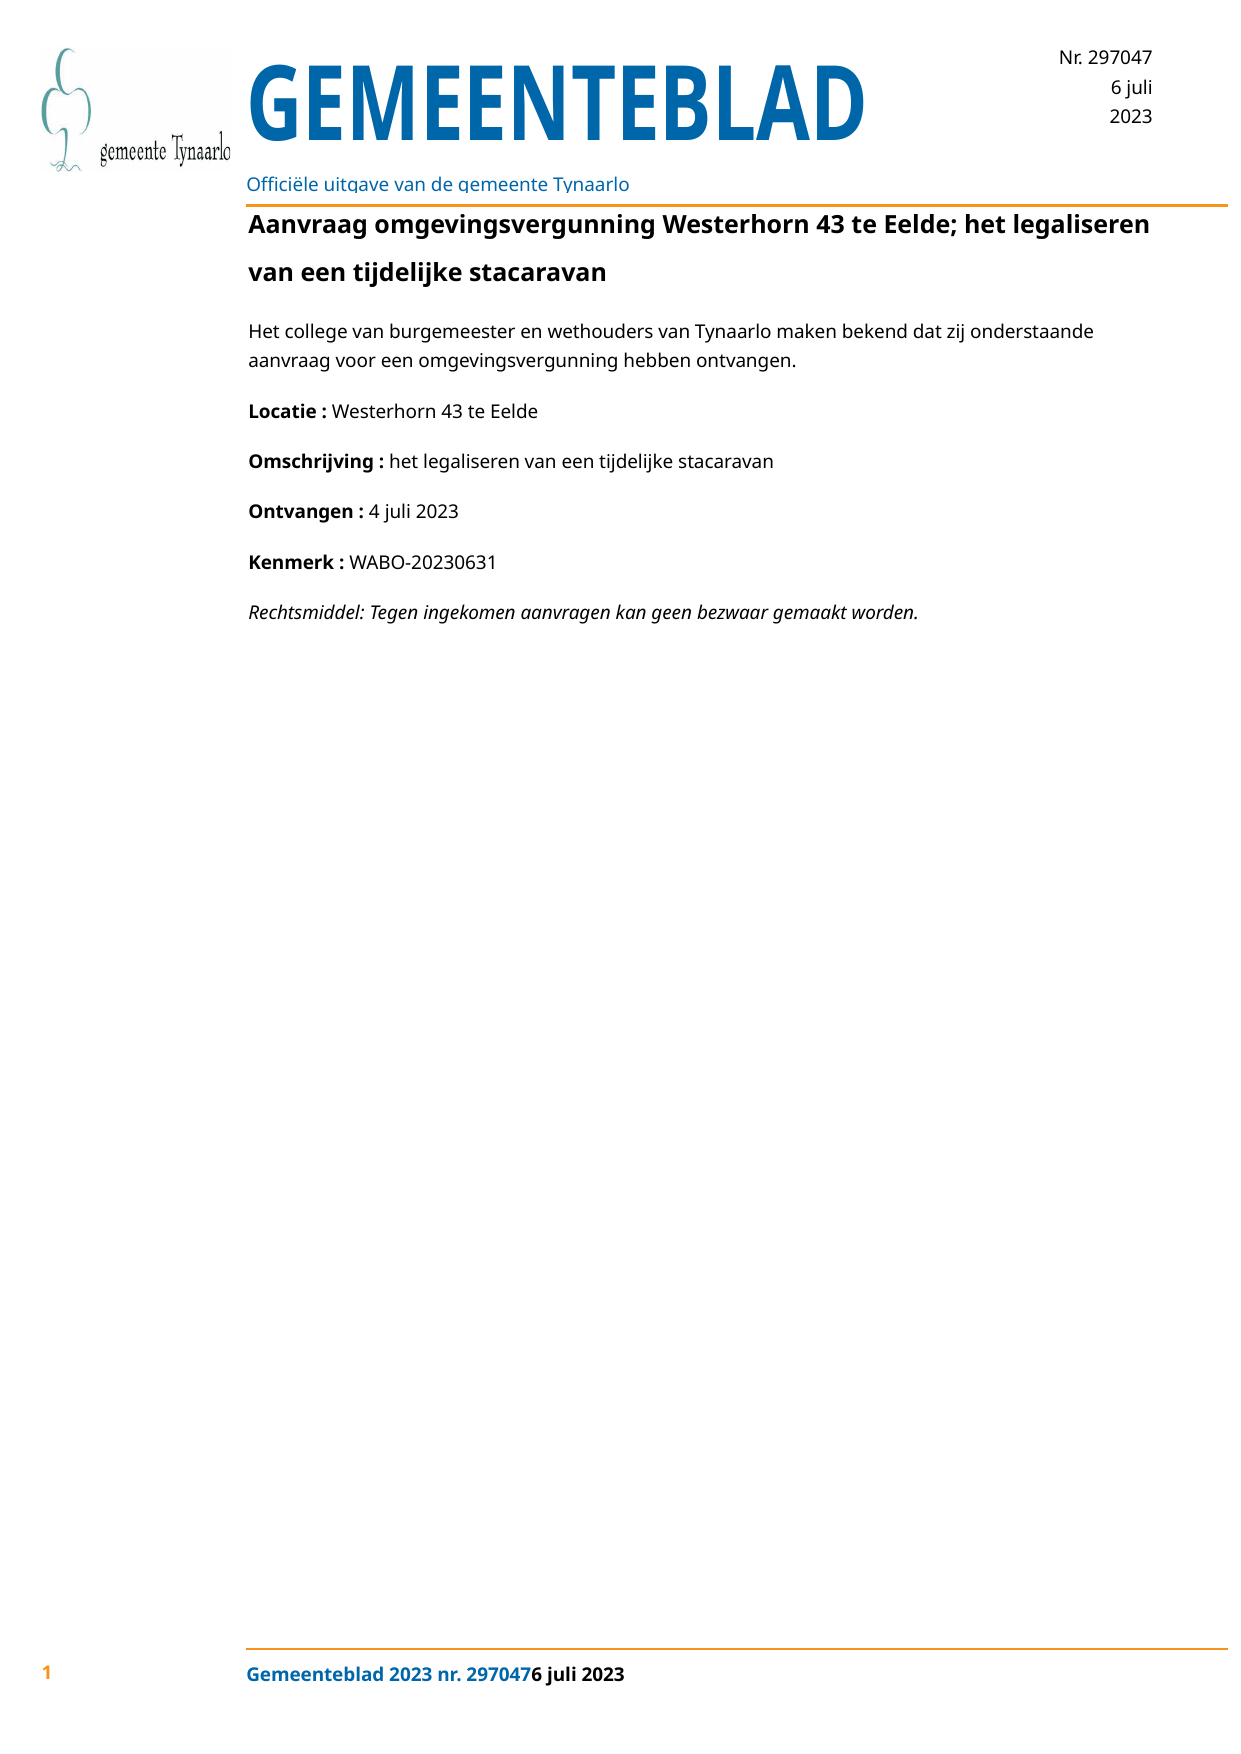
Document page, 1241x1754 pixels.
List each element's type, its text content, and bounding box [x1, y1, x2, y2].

text Aanvraag omgevingsvergunning Westerhorn 43 te Eelde; het legaliseren van een tijdelijke stacaravan [248, 207, 1152, 288]
text Omschrijving : het legaliseren van een tijdelijke stacaravan [248, 448, 1152, 474]
text Kenmerk : WABO-20230631 [248, 549, 1152, 575]
text Het college van burgemeester en wethouders van Tynaarlo maken bekend dat zij onderstaande aanvraag voor een omgevingsvergunning hebben ontvangen. [248, 318, 1152, 373]
picture [41, 47, 231, 172]
text Locatie : Westerhorn 43 te Eelde [248, 398, 1152, 424]
text Rechtsmiddel: Tegen ingekomen aanvragen kan geen bezwaar gemaakt worden. [248, 599, 1152, 625]
text Ontvangen : 4 juli 2023 [248, 499, 1152, 524]
